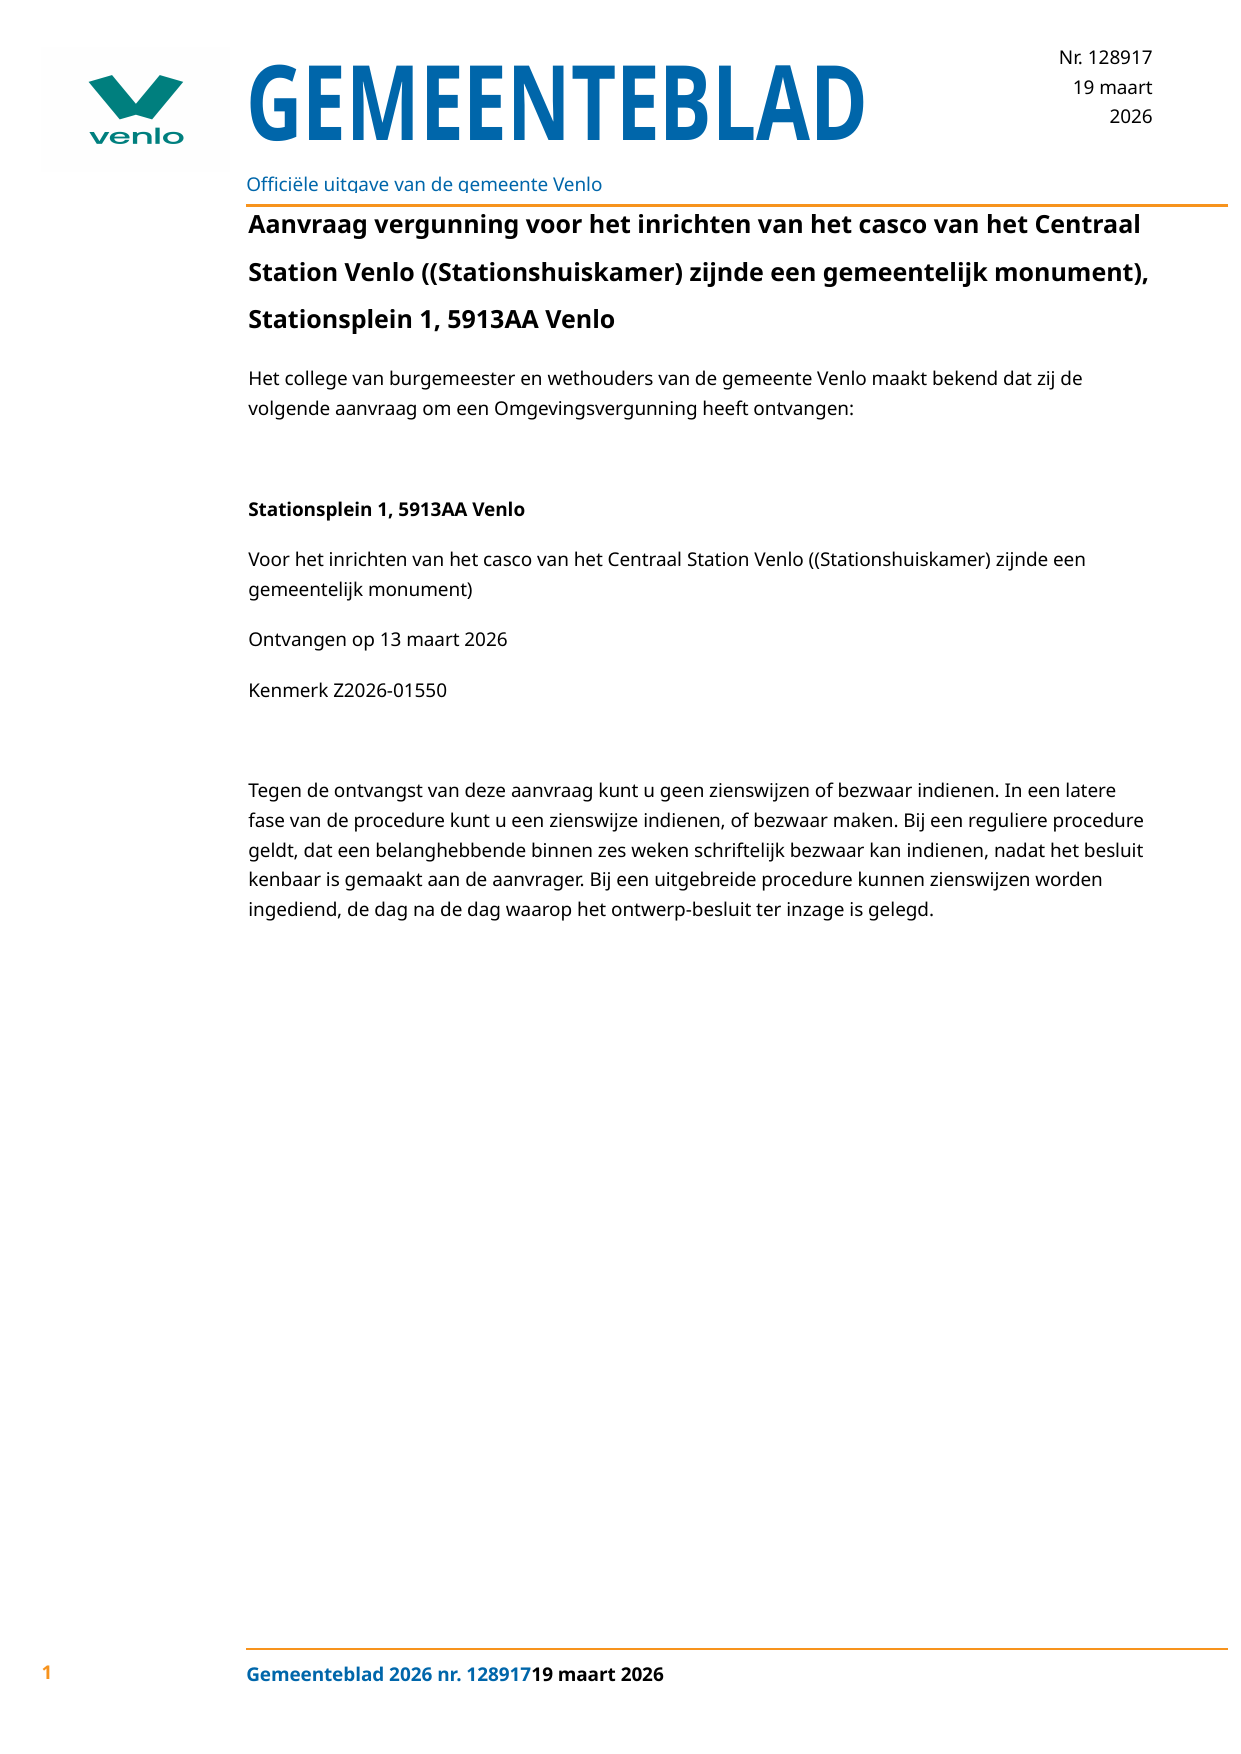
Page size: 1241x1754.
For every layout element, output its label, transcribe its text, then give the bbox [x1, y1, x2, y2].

text Tegen de ontvangst van deze aanvraag kunt u geen zienswijzen of bezwaar indienen. In een latere fase van de procedure kunt u een zienswijze indienen, of bezwaar maken. Bij een reguliere procedure geldt, dat een belanghebbende binnen zes weken schriftelijk bezwaar kan indienen, nadat het besluit kenbaar is gemaakt aan de aanvrager. Bij een uitgebreide procedure kunnen zienswijzen worden ingediend, de dag na de dag waarop het ontwerp-besluit ter inzage is gelegd. [248, 778, 1152, 922]
text Aanvraag vergunning voor het inrichten van het casco van het Centraal Station Venlo ((Stationshuiskamer) zijnde een gemeentelijk monument), Stationsplein 1, 5913AA Venlo [248, 207, 1152, 336]
picture [41, 47, 231, 172]
text Stationsplein 1, 5913AA Venlo [248, 496, 1152, 522]
text Voor het inrichten van het casco van het Centraal Station Venlo ((Stationshuiskamer) zijnde een gemeentelijk monument) [248, 546, 1152, 602]
text Het college van burgemeester en wethouders van de gemeente Venlo maakt bekend dat zij de volgende aanvraag om een Omgevingsvergunning heeft ontvangen: [248, 366, 1152, 421]
text Ontvangen op 13 maart 2026 [248, 626, 1152, 652]
text Kenmerk Z2026-01550 [248, 677, 1152, 702]
